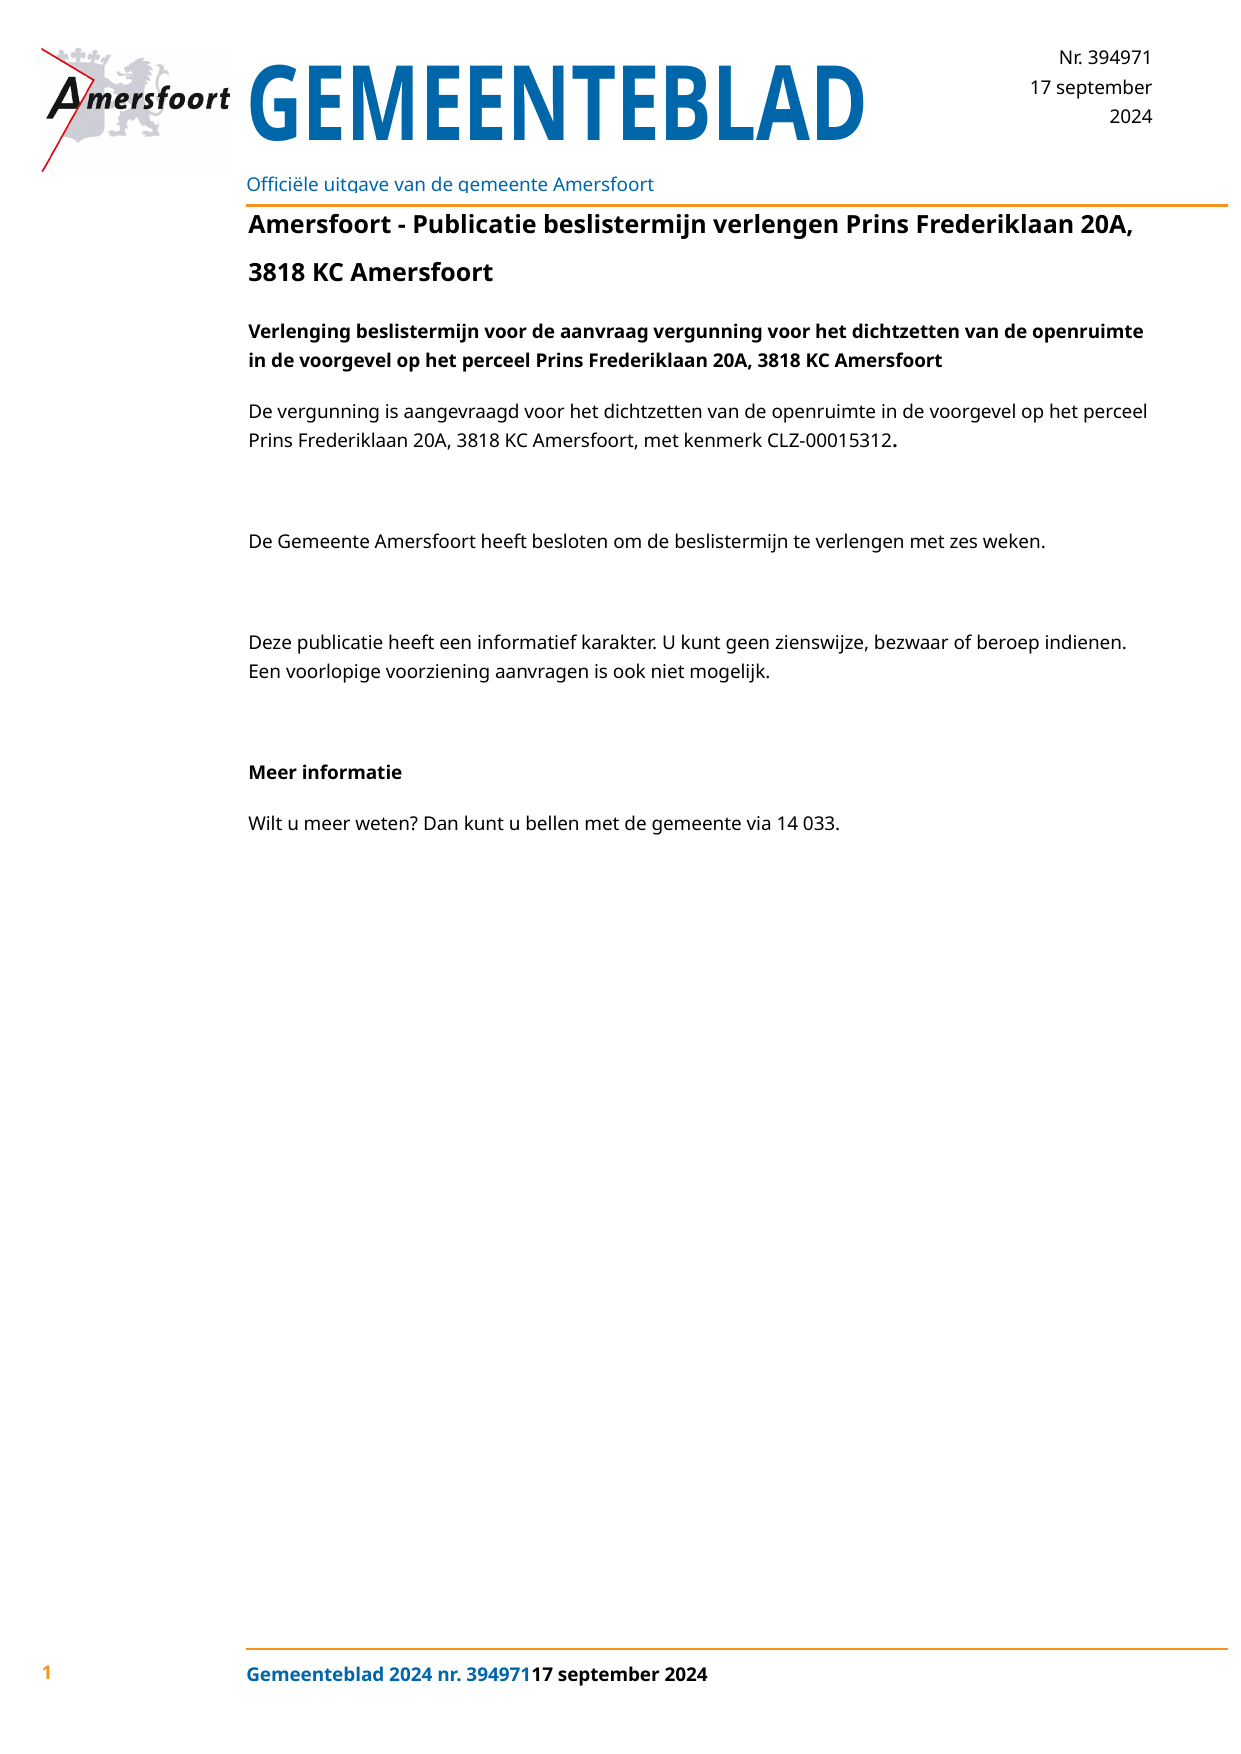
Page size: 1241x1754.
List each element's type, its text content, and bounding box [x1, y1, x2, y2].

picture [41, 47, 231, 172]
text Wilt u meer weten? Dan kunt u bellen met de gemeente via 14 033. [248, 810, 1152, 836]
text Amersfoort - Publicatie beslistermijn verlengen Prins Frederiklaan 20A, 3818 KC Amersfoort [248, 207, 1152, 288]
text Deze publicatie heeft een informatief karakter. U kunt geen zienswijze, bezwaar of beroep indienen. Een voorlopige voorziening aanvragen is ook niet mogelijk. [248, 629, 1152, 684]
text De vergunning is aangevraagd voor het dichtzetten van de openruimte in de voorgevel op het perceel Prins Frederiklaan 20A, 3818 KC Amersfoort, met kenmerk CLZ-00015312. [248, 398, 1152, 453]
text Verlenging beslistermijn voor de aanvraag vergunning voor het dichtzetten van de openruimte in de voorgevel op het perceel Prins Frederiklaan 20A, 3818 KC Amersfoort [248, 318, 1152, 373]
text De Gemeente Amersfoort heeft besloten om de beslistermijn te verlengen met zes weken. [248, 528, 1152, 554]
text Meer informatie [248, 759, 1152, 785]
